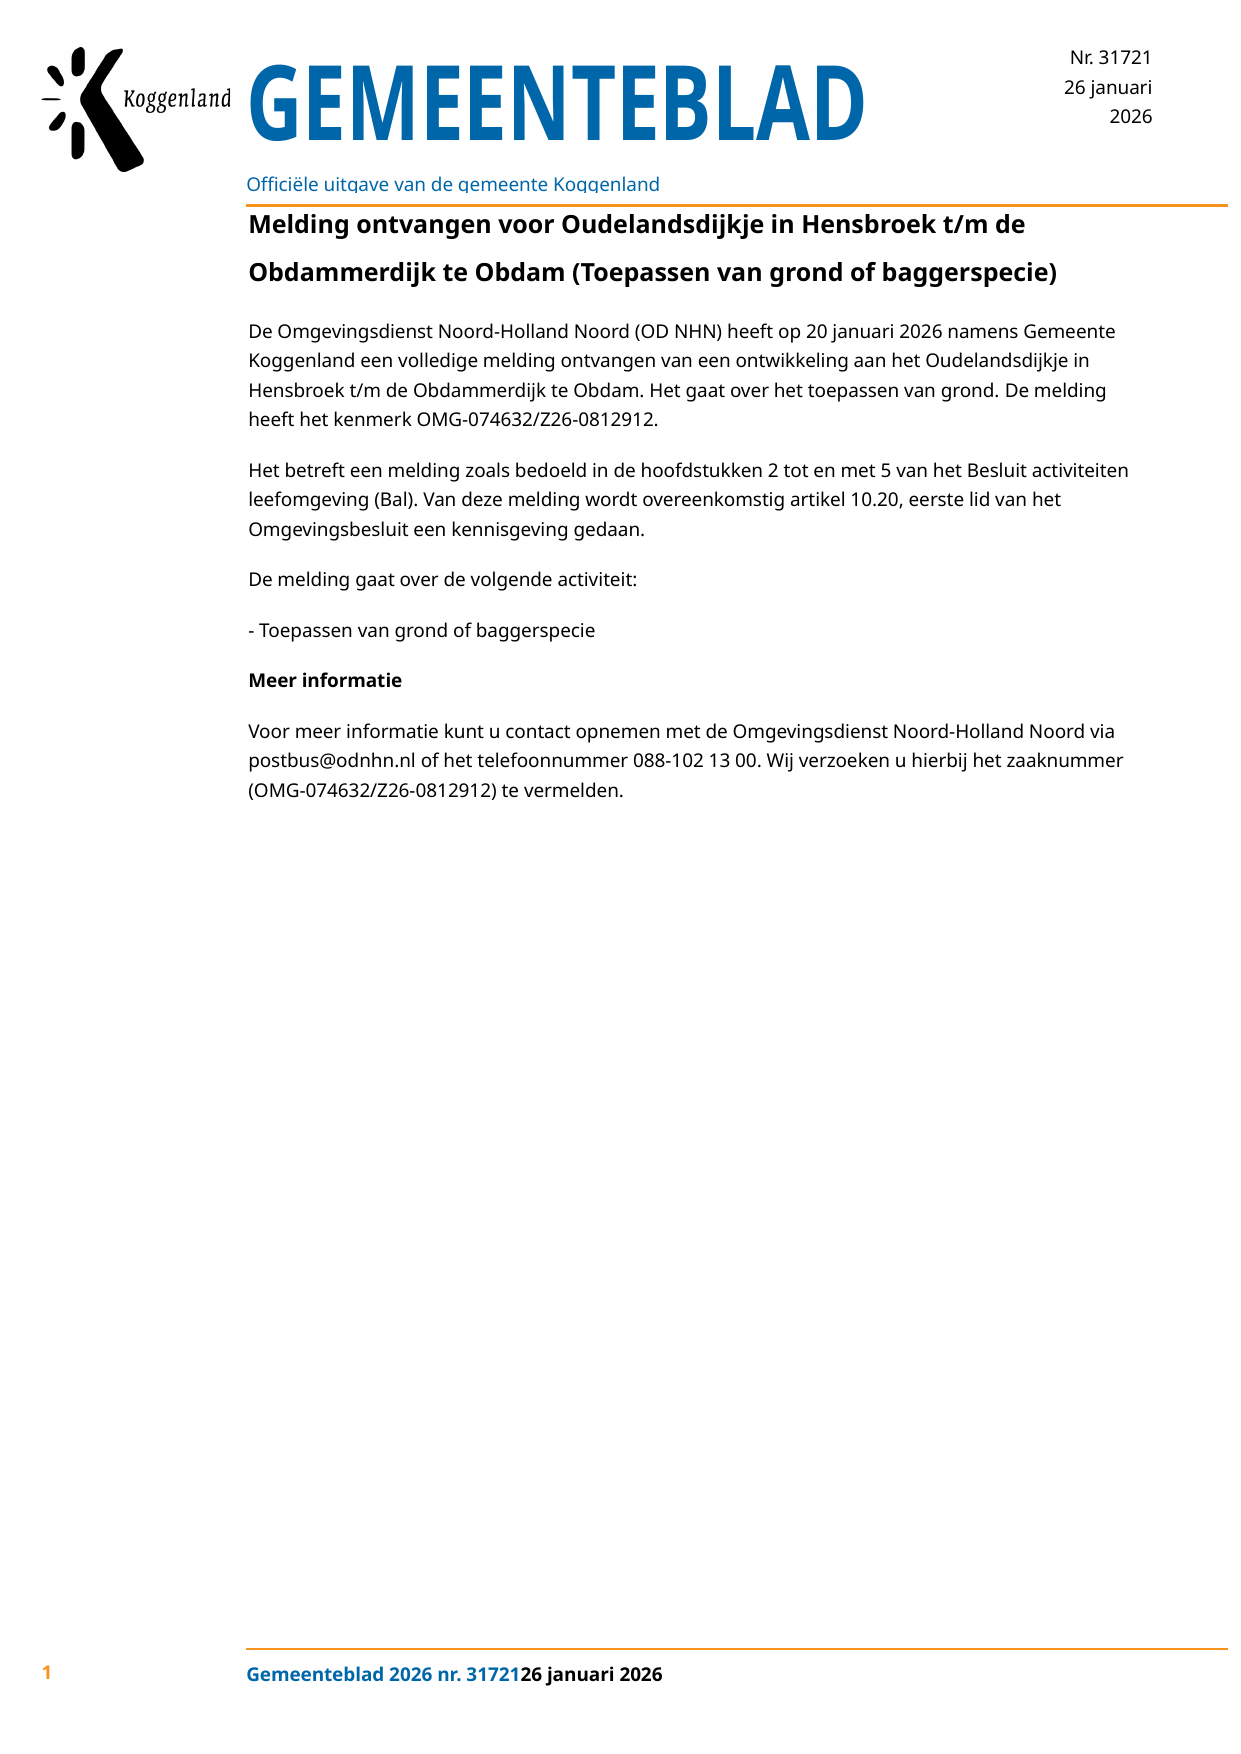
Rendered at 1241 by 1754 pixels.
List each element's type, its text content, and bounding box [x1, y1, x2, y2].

text Melding ontvangen voor Oudelandsdijkje in Hensbroek t/m de Obdammerdijk te Obdam (Toepassen van grond of baggerspecie) [248, 207, 1152, 288]
text - Toepassen van grond of baggerspecie [248, 617, 1152, 643]
text Meer informatie [248, 667, 1152, 693]
text De melding gaat over de volgende activiteit: [248, 567, 1152, 592]
text Voor meer informatie kunt u contact opnemen met de Omgevingsdienst Noord-Holland Noord via postbus@odnhn.nl of het telefoonnummer 088-102 13 00. Wij verzoeken u hierbij het zaaknummer (OMG-074632/Z26-0812912) te vermelden. [248, 718, 1152, 803]
picture [41, 47, 231, 172]
text Het betreft een melding zoals bedoeld in de hoofdstukken 2 tot en met 5 van het Besluit activiteiten leefomgeving (Bal). Van deze melding wordt overeenkomstig artikel 10.20, eerste lid van het Omgevingsbesluit een kennisgeving gedaan. [248, 457, 1152, 542]
text De Omgevingsdienst Noord-Holland Noord (OD NHN) heeft op 20 januari 2026 namens Gemeente Koggenland een volledige melding ontvangen van een ontwikkeling aan het Oudelandsdijkje in Hensbroek t/m de Obdammerdijk te Obdam. Het gaat over het toepassen van grond. De melding heeft het kenmerk OMG-074632/Z26-0812912. [248, 318, 1152, 432]
